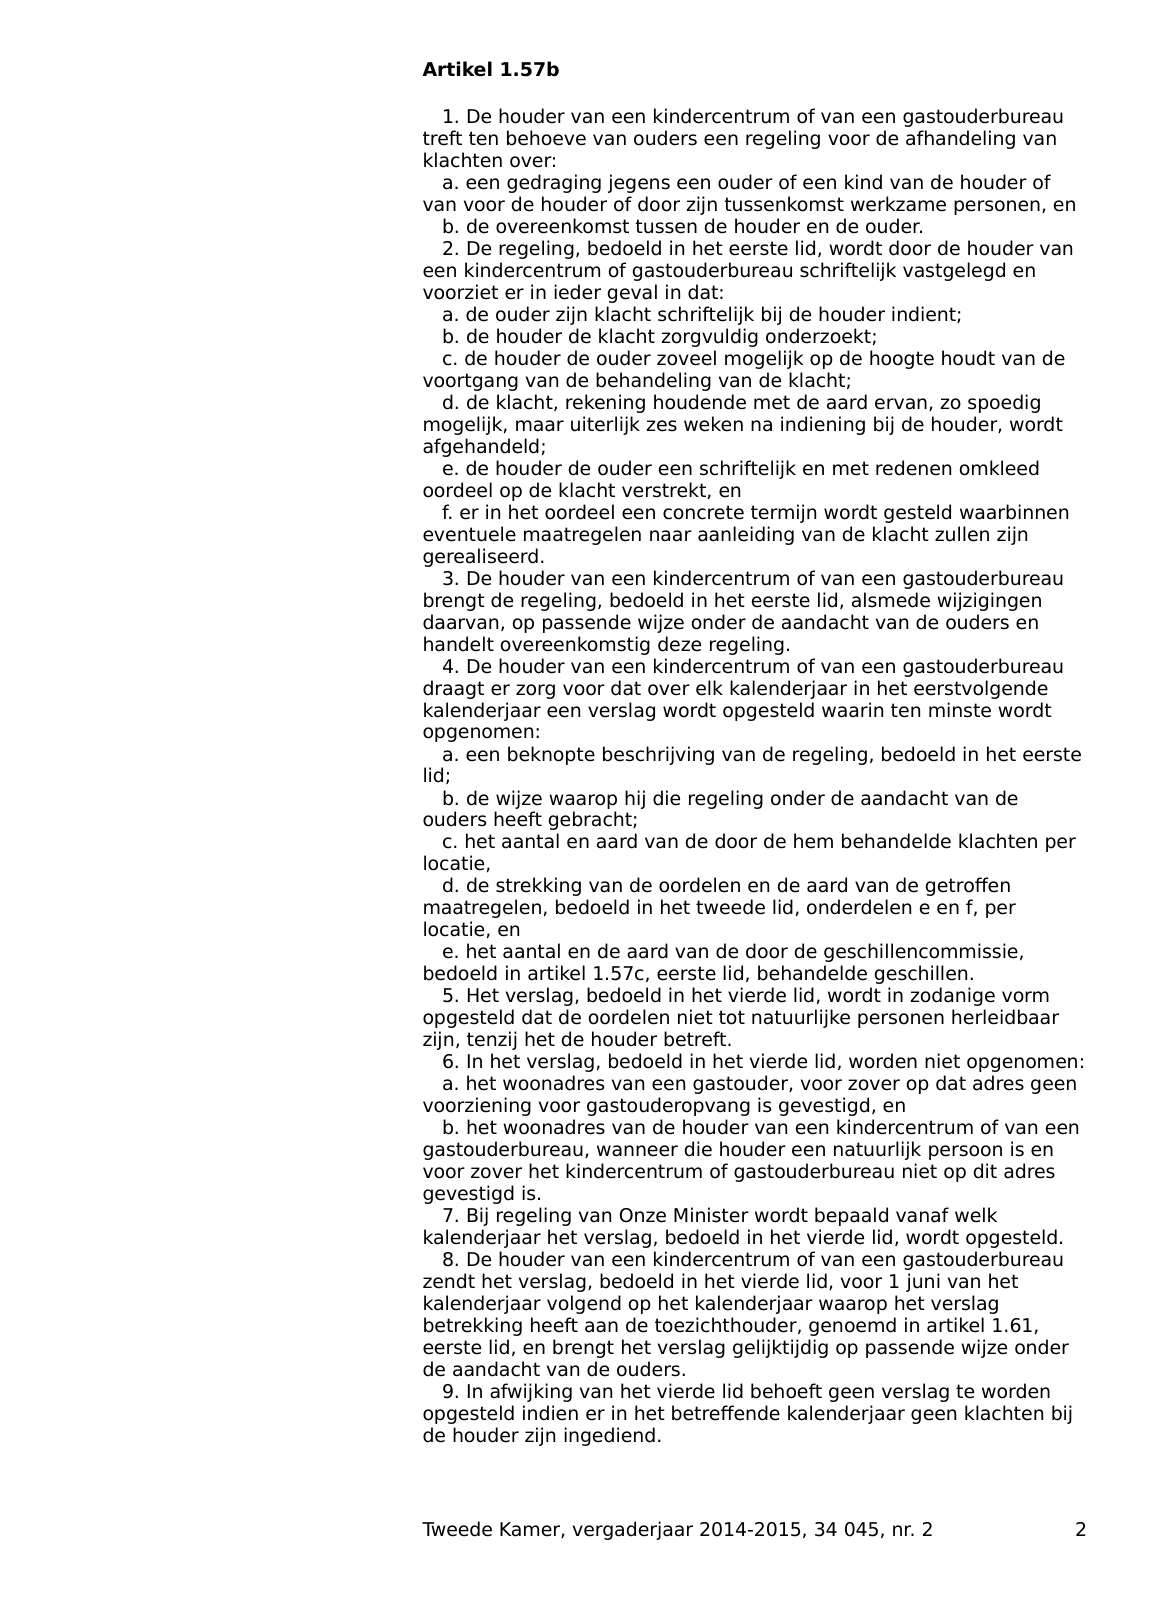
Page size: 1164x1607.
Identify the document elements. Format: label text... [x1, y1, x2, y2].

text 2. De regeling, bedoeld in het eerste lid, wordt door de houder van een kindercentrum of gastouderbureau schriftelijk vastgelegd en voorziet er in ieder geval in dat: [422, 238, 1087, 304]
text c. de houder de ouder zoveel mogelijk op de hoogte houdt van de voortgang van de behandeling van de klacht; [422, 348, 1087, 392]
text e. de houder de ouder een schriftelijk en met redenen omkleed oordeel op de klacht verstrekt, en [422, 458, 1087, 502]
text b. de houder de klacht zorgvuldig onderzoekt; [422, 326, 1087, 348]
text a. de ouder zijn klacht schriftelijk bij de houder indient; [422, 304, 1087, 326]
text 9. In afwijking van het vierde lid behoeft geen verslag te worden opgesteld indien er in het betreffende kalenderjaar geen klachten bij de houder zijn ingediend. [422, 1381, 1087, 1447]
text 3. De houder van een kindercentrum of van een gastouderbureau brengt de regeling, bedoeld in het eerste lid, alsmede wijzigingen daarvan, op passende wijze onder de aandacht van de ouders en handelt overeenkomstig deze regeling. [422, 568, 1087, 656]
text d. de strekking van de oordelen en de aard van de getroffen maatregelen, bedoeld in het tweede lid, onderdelen e en f, per locatie, en [422, 875, 1087, 941]
text a. een beknopte beschrijving van de regeling, bedoeld in het eerste lid; [422, 743, 1087, 787]
text c. het aantal en aard van de door de hem behandelde klachten per locatie, [422, 831, 1087, 875]
text b. de overeenkomst tussen de houder en de ouder. [422, 216, 1087, 238]
text e. het aantal en de aard van de door de geschillencommissie, bedoeld in artikel 1.57c, eerste lid, behandelde geschillen. [422, 941, 1087, 985]
text 4. De houder van een kindercentrum of van een gastouderbureau draagt er zorg voor dat over elk kalenderjaar in het eerstvolgende kalenderjaar een verslag wordt opgesteld waarin ten minste wordt opgenomen: [422, 656, 1087, 743]
text 6. In het verslag, bedoeld in het vierde lid, worden niet opgenomen: [422, 1051, 1087, 1073]
text a. het woonadres van een gastouder, voor zover op dat adres geen voorziening voor gastouderopvang is gevestigd, en [422, 1073, 1087, 1117]
text 1. De houder van een kindercentrum of van een gastouderbureau treft ten behoeve van ouders een regeling voor de afhandeling van klachten over: [422, 106, 1087, 172]
text 5. Het verslag, bedoeld in het vierde lid, wordt in zodanige vorm opgesteld dat de oordelen niet tot natuurlijke personen herleidbaar zijn, tenzij het de houder betreft. [422, 985, 1087, 1051]
text b. het woonadres van de houder van een kindercentrum of van een gastouderbureau, wanneer die houder een natuurlijk persoon is en voor zover het kindercentrum of gastouderbureau niet op dit adres gevestigd is. [422, 1117, 1087, 1205]
text a. een gedraging jegens een ouder of een kind van de houder of van voor de houder of door zijn tussenkomst werkzame personen, en [422, 172, 1087, 216]
text 8. De houder van een kindercentrum of van een gastouderbureau zendt het verslag, bedoeld in het vierde lid, voor 1 juni van het kalenderjaar volgend op het kalenderjaar waarop het verslag betrekking heeft aan de toezichthouder, genoemd in artikel 1.61, eerste lid, en brengt het verslag gelijktijdig op passende wijze onder de aandacht van de ouders. [422, 1249, 1087, 1381]
text b. de wijze waarop hij die regeling onder de aandacht van de ouders heeft gebracht; [422, 787, 1087, 831]
text 7. Bij regeling van Onze Minister wordt bepaald vanaf welk kalenderjaar het verslag, bedoeld in het vierde lid, wordt opgesteld. [422, 1205, 1087, 1249]
text f. er in het oordeel een concrete termijn wordt gesteld waarbinnen eventuele maatregelen naar aanleiding van de klacht zullen zijn gerealiseerd. [422, 502, 1087, 568]
subtitle Artikel 1.57b [422, 59, 1087, 81]
text d. de klacht, rekening houdende met de aard ervan, zo spoedig mogelijk, maar uiterlijk zes weken na indiening bij de houder, wordt afgehandeld; [422, 392, 1087, 458]
